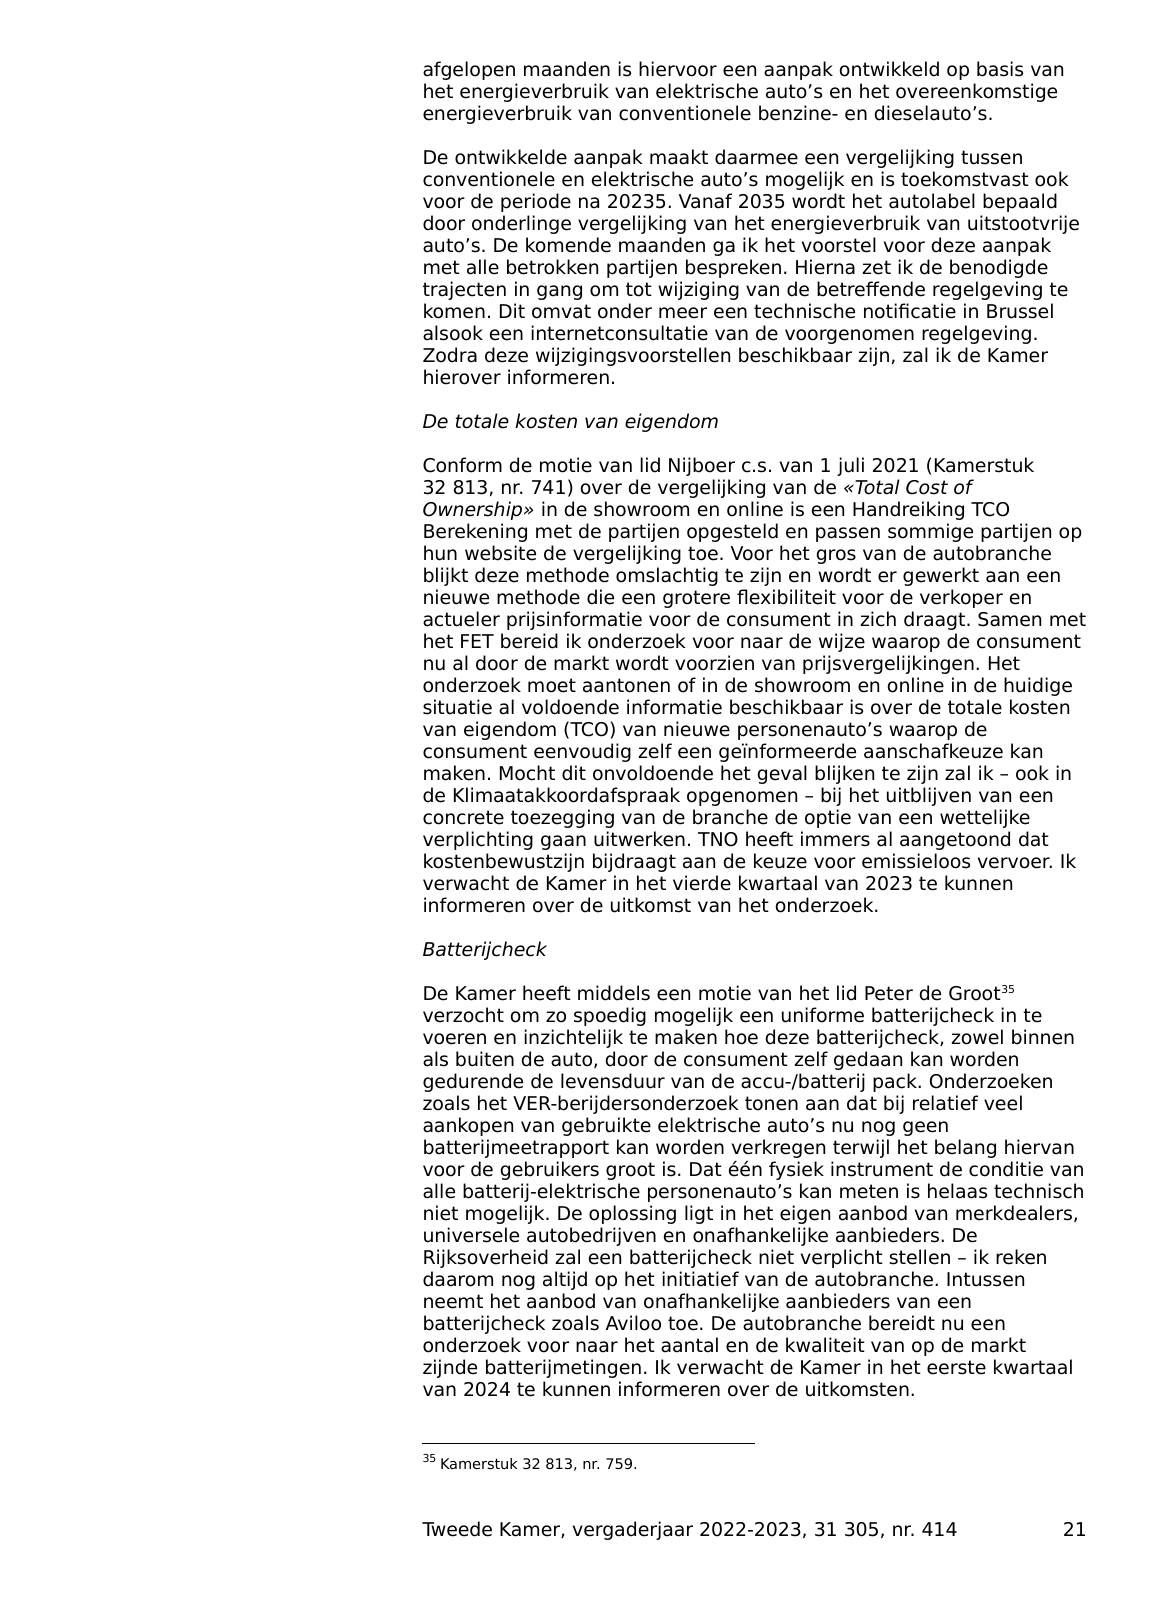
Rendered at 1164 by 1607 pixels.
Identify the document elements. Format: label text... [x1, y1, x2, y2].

text Kamerstuk 32 813, nr. 759. [422, 1452, 1087, 1474]
text Conform de motie van lid Nijboer c.s. van 1 juli 2021 (Kamerstuk 32 813, nr. 741) over de vergelijking van de «Total Cost of Ownership» in de showroom en online is een Handreiking TCO Berekening met de partijen opgesteld en passen sommige partijen op hun website de vergelijking toe. Voor het gros van de autobranche blijkt deze methode omslachtig te zijn en wordt er gewerkt aan een nieuwe methode die een grotere flexibiliteit voor de verkoper en actueler prijsinformatie voor de consument in zich draagt. Samen met het FET bereid ik onderzoek voor naar de wijze waarop de consument nu al door de markt wordt voorzien van prijsvergelijkingen. Het onderzoek moet aantonen of in de showroom en online in de huidige situatie al voldoende informatie beschikbaar is over de totale kosten van eigendom (TCO) van nieuwe personenauto’s waarop de consument eenvoudig zelf een geïnformeerde aanschafkeuze kan maken. Mocht dit onvoldoende het geval blijken te zijn zal ik – ook in de Klimaatakkoordafspraak opgenomen – bij het uitblijven van een concrete toezegging van de branche de optie van een wettelijke verplichting gaan uitwerken. TNO heeft immers al aangetoond dat kostenbewustzijn bijdraagt aan de keuze voor emissieloos vervoer. Ik verwacht de Kamer in het vierde kwartaal van 2023 te kunnen informeren over de uitkomst van het onderzoek. [422, 455, 1087, 917]
text afgelopen maanden is hiervoor een aanpak ontwikkeld op basis van het energieverbruik van elektrische auto’s en het overeenkomstige energieverbruik van conventionele benzine- en dieselauto’s. [422, 59, 1087, 125]
subtitle De totale kosten van eigendom [422, 411, 1087, 433]
text De ontwikkelde aanpak maakt daarmee een vergelijking tussen conventionele en elektrische auto’s mogelijk en is toekomstvast ook voor de periode na 20235. Vanaf 2035 wordt het autolabel bepaald door onderlinge vergelijking van het energieverbruik van uitstootvrije auto’s. De komende maanden ga ik het voorstel voor deze aanpak met alle betrokken partijen bespreken. Hierna zet ik de benodigde trajecten in gang om tot wijziging van de betreffende regelgeving te komen. Dit omvat onder meer een technische notificatie in Brussel alsook een internetconsultatie van de voorgenomen regelgeving. Zodra deze wijzigingsvoorstellen beschikbaar zijn, zal ik de Kamer hierover informeren. [422, 147, 1087, 389]
subtitle Batterijcheck [422, 939, 1087, 961]
text De Kamer heeft middels een motie van het lid Peter de Groot verzocht om zo spoedig mogelijk een uniforme batterijcheck in te voeren en inzichtelijk te maken hoe deze batterijcheck, zowel binnen als buiten de auto, door de consument zelf gedaan kan worden gedurende de levensduur van de accu-/batterij pack. Onderzoeken zoals het VER-berijdersonderzoek tonen aan dat bij relatief veel aankopen van gebruikte elektrische auto’s nu nog geen batterijmeetrapport kan worden verkregen terwijl het belang hiervan voor de gebruikers groot is. Dat één fysiek instrument de conditie van alle batterij-elektrische personenauto’s kan meten is helaas technisch niet mogelijk. De oplossing ligt in het eigen aanbod van merkdealers, universele autobedrijven en onafhankelijke aanbieders. De Rijksoverheid zal een batterijcheck niet verplicht stellen – ik reken daarom nog altijd op het initiatief van de autobranche. Intussen neemt het aanbod van onafhankelijke aanbieders van een batterijcheck zoals Aviloo toe. De autobranche bereidt nu een onderzoek voor naar het aantal en de kwaliteit van op de markt zijnde batterijmetingen. Ik verwacht de Kamer in het eerste kwartaal van 2024 te kunnen informeren over de uitkomsten. [422, 983, 1087, 1401]
